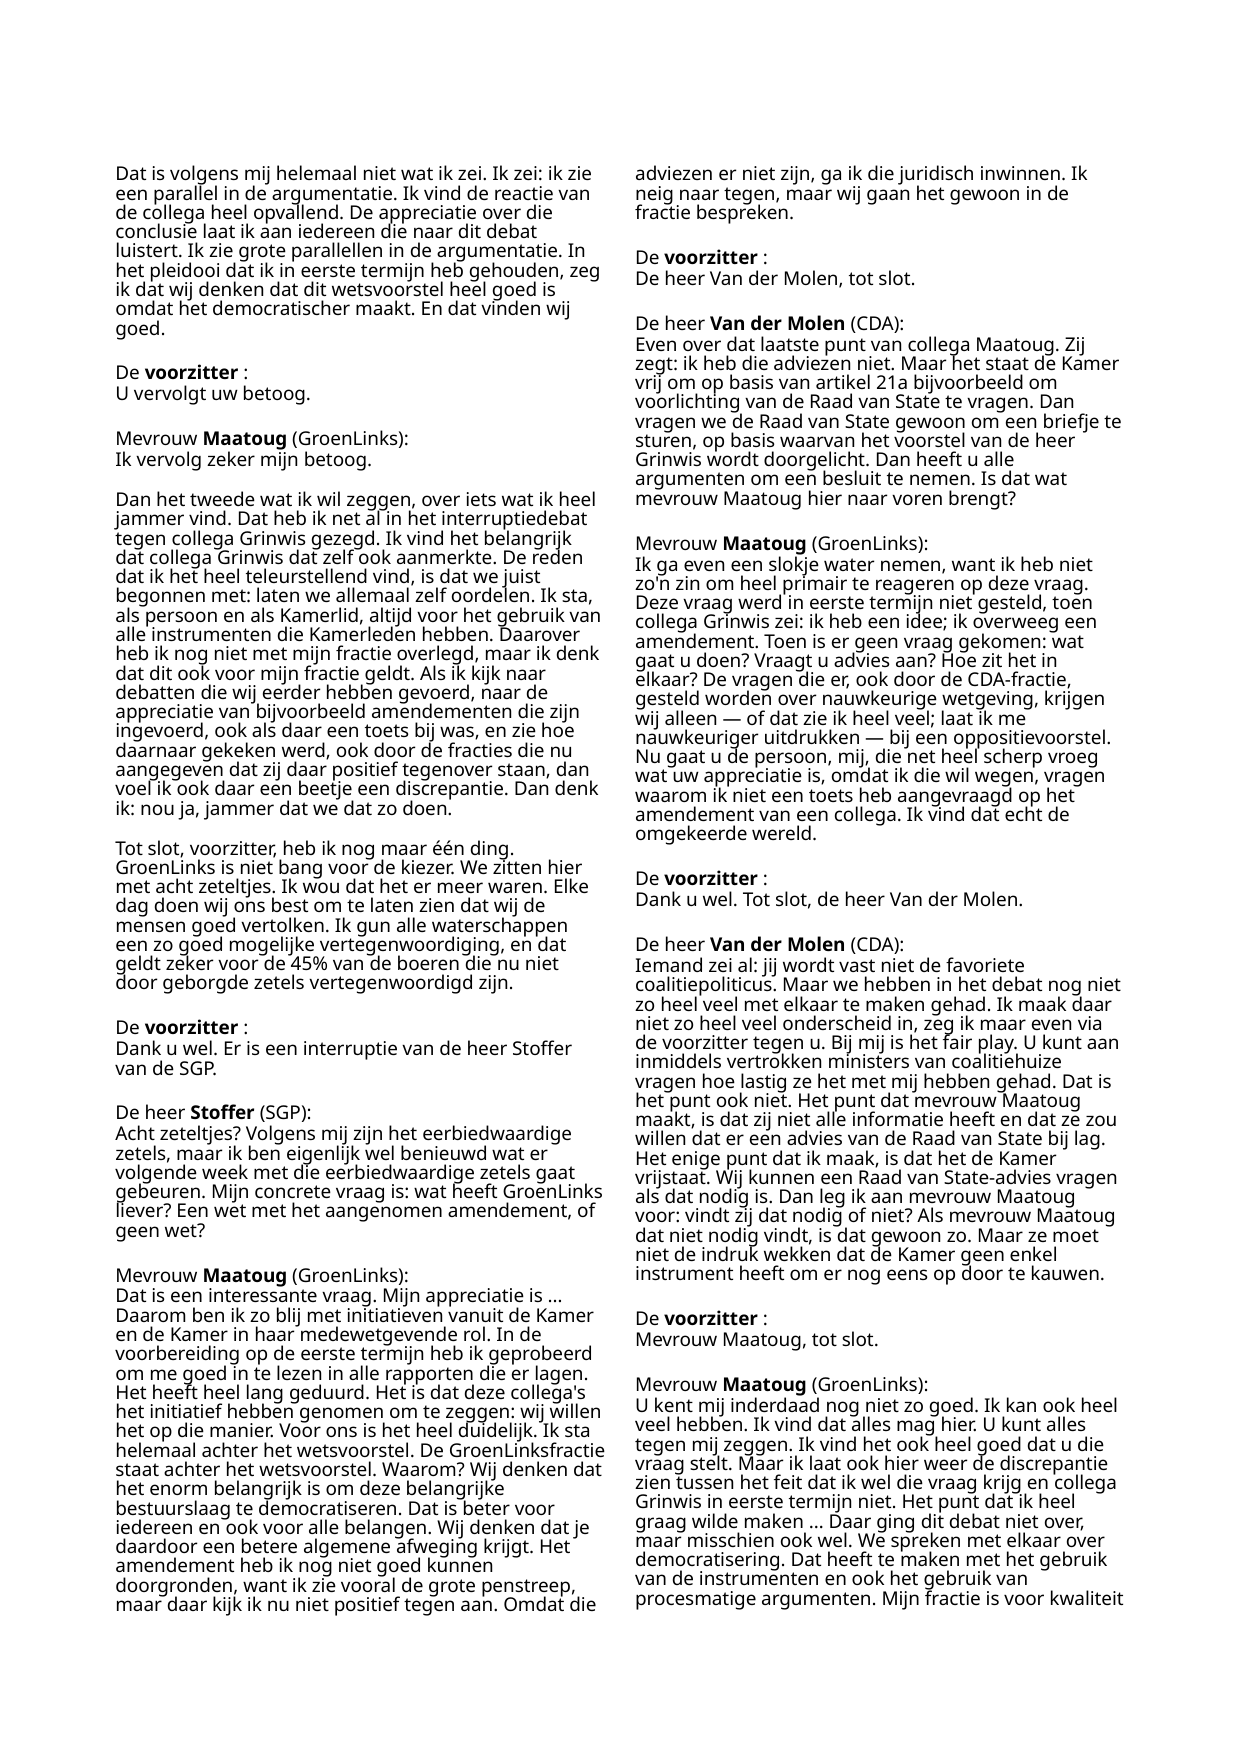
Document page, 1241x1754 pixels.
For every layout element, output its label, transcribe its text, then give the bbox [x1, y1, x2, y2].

text De heer Stoffer (SGP): [115, 1099, 605, 1125]
text De voorzitter : [635, 1305, 1125, 1331]
text adviezen er niet zijn, ga ik die juridisch inwinnen. Ik neig naar tegen, maar wij gaan het gewoon in de fractie bespreken. [635, 165, 1125, 223]
text Dat is een interessante vraag. Mijn appreciatie is … Daarom ben ik zo blij met initiatieven vanuit de Kamer en de Kamer in haar medewetgevende rol. In de voorbereiding op de eerste termijn heb ik geprobeerd om me goed in te lezen in alle rapporten die er lagen. Het heeft heel lang geduurd. Het is dat deze collega's het initiatief hebben genomen om te zeggen: wij willen het op die manier. Voor ons is het heel duidelijk. Ik sta helemaal achter het wetsvoorstel. De GroenLinksfractie staat achter het wetsvoorstel. Waarom? Wij denken dat het enorm belangrijk is om deze belangrijke bestuurslaag te democratiseren. Dat is beter voor iedereen en ook voor alle belangen. Wij denken dat je daardoor een betere algemene afweging krijgt. Het amendement heb ik nog niet goed kunnen doorgronden, want ik zie vooral de grote penstreep, maar daar kijk ik nu niet positief tegen aan. Omdat die [115, 1287, 605, 1615]
text Mevrouw Maatoug (GroenLinks): [115, 425, 605, 451]
text Mevrouw Maatoug (GroenLinks): [635, 1371, 1125, 1397]
text U vervolgt uw betoog. [115, 385, 605, 404]
text Mevrouw Maatoug, tot slot. [635, 1331, 1125, 1350]
text Dan het tweede wat ik wil zeggen, over iets wat ik heel jammer vind. Dat heb ik net al in het interruptiedebat tegen collega Grinwis gezegd. Ik vind het belangrijk dat collega Grinwis dat zelf ook aanmerkte. De reden dat ik het heel teleurstellend vind, is dat we juist begonnen met: laten we allemaal zelf oordelen. Ik sta, als persoon en als Kamerlid, altijd voor het gebruik van alle instrumenten die Kamerleden hebben. Daarover heb ik nog niet met mijn fractie overlegd, maar ik denk dat dit ook voor mijn fractie geldt. Als ik kijk naar debatten die wij eerder hebben gevoerd, naar de appreciatie van bijvoorbeeld amendementen die zijn ingevoerd, ook als daar een toets bij was, en zie hoe daarnaar gekeken werd, ook door de fracties die nu aangegeven dat zij daar positief tegenover staan, dan voel ik ook daar een beetje een discrepantie. Dan denk ik: nou ja, jammer dat we dat zo doen. [115, 491, 605, 819]
text Ik ga even een slokje water nemen, want ik heb niet zo'n zin om heel primair te reageren op deze vraag. Deze vraag werd in eerste termijn niet gesteld, toen collega Grinwis zei: ik heb een idee; ik overweeg een amendement. Toen is er geen vraag gekomen: wat gaat u doen? Vraagt u advies aan? Hoe zit het in elkaar? De vragen die er, ook door de CDA-fractie, gesteld worden over nauwkeurige wetgeving, krijgen wij alleen — of dat zie ik heel veel; laat ik me nauwkeuriger uitdrukken — bij een oppositievoorstel. Nu gaat u de persoon, mij, die net heel scherp vroeg wat uw appreciatie is, omdat ik die wil wegen, vragen waarom ik niet een toets heb aangevraagd op het amendement van een collega. Ik vind dat echt de omgekeerde wereld. [635, 556, 1125, 844]
text Iemand zei al: jij wordt vast niet de favoriete coalitiepoliticus. Maar we hebben in het debat nog niet zo heel veel met elkaar te maken gehad. Ik maak daar niet zo heel veel onderscheid in, zeg ik maar even via de voorzitter tegen u. Bij mij is het fair play. U kunt aan inmiddels vertrokken ministers van coalitiehuize vragen hoe lastig ze het met mij hebben gehad. Dat is het punt ook niet. Het punt dat mevrouw Maatoug maakt, is dat zij niet alle informatie heeft en dat ze zou willen dat er een advies van de Raad van State bij lag. Het enige punt dat ik maak, is dat het de Kamer vrijstaat. Wij kunnen een Raad van State-advies vragen als dat nodig is. Dan leg ik aan mevrouw Maatoug voor: vindt zij dat nodig of niet? Als mevrouw Maatoug dat niet nodig vindt, is dat gewoon zo. Maar ze moet niet de indruk wekken dat de Kamer geen enkel instrument heeft om er nog eens op door te kauwen. [635, 957, 1125, 1284]
text De voorzitter : [115, 1014, 605, 1040]
text Mevrouw Maatoug (GroenLinks): [115, 1262, 605, 1287]
text Ik vervolg zeker mijn betoog. [115, 451, 605, 470]
text Acht zeteltjes? Volgens mij zijn het eerbiedwaardige zetels, maar ik ben eigenlijk wel benieuwd wat er volgende week met die eerbiedwaardige zetels gaat gebeuren. Mijn concrete vraag is: wat heeft GroenLinks liever? Een wet met het aangenomen amendement, of geen wet? [115, 1125, 605, 1241]
text De voorzitter : [115, 359, 605, 385]
text Tot slot, voorzitter, heb ik nog maar één ding. GroenLinks is niet bang voor de kiezer. We zitten hier met acht zeteltjes. Ik wou dat het er meer waren. Elke dag doen wij ons best om te laten zien dat wij de mensen goed vertolken. Ik gun alle waterschappen een zo goed mogelijke vertegenwoordiging, en dat geldt zeker voor de 45% van de boeren die nu niet door geborgde zetels vertegenwoordigd zijn. [115, 839, 605, 994]
text De heer Van der Molen (CDA): [635, 310, 1125, 336]
text De heer Van der Molen, tot slot. [635, 270, 1125, 289]
text Dank u wel. Tot slot, de heer Van der Molen. [635, 891, 1125, 910]
text De voorzitter : [635, 244, 1125, 270]
text De voorzitter : [635, 865, 1125, 891]
text U kent mij inderdaad nog niet zo goed. Ik kan ook heel veel hebben. Ik vind dat alles mag hier. U kunt alles tegen mij zeggen. Ik vind het ook heel goed dat u die vraag stelt. Maar ik laat ook hier weer de discrepantie zien tussen het feit dat ik wel die vraag krijg en collega Grinwis in eerste termijn niet. Het punt dat ik heel graag wilde maken … Daar ging dit debat niet over, maar misschien ook wel. We spreken met elkaar over democratisering. Dat heeft te maken met het gebruik van de instrumenten en ook het gebruik van procesmatige argumenten. Mijn fractie is voor kwaliteit [635, 1397, 1125, 1609]
text Mevrouw Maatoug (GroenLinks): [635, 530, 1125, 556]
text Dank u wel. Er is een interruptie van de heer Stoffer van de SGP. [115, 1040, 605, 1079]
text Even over dat laatste punt van collega Maatoug. Zij zegt: ik heb die adviezen niet. Maar het staat de Kamer vrij om op basis van artikel 21a bijvoorbeeld om voorlichting van de Raad van State te vragen. Dan vragen we de Raad van State gewoon om een briefje te sturen, op basis waarvan het voorstel van de heer Grinwis wordt doorgelicht. Dan heeft u alle argumenten om een besluit te nemen. Is dat wat mevrouw Maatoug hier naar voren brengt? [635, 336, 1125, 509]
text Dat is volgens mij helemaal niet wat ik zei. Ik zei: ik zie een parallel in de argumentatie. Ik vind de reactie van de collega heel opvallend. De appreciatie over die conclusie laat ik aan iedereen die naar dit debat luistert. Ik zie grote parallellen in de argumentatie. In het pleidooi dat ik in eerste termijn heb gehouden, zeg ik dat wij denken dat dit wetsvoorstel heel goed is omdat het democratischer maakt. En dat vinden wij goed. [115, 165, 605, 339]
text De heer Van der Molen (CDA): [635, 931, 1125, 957]
